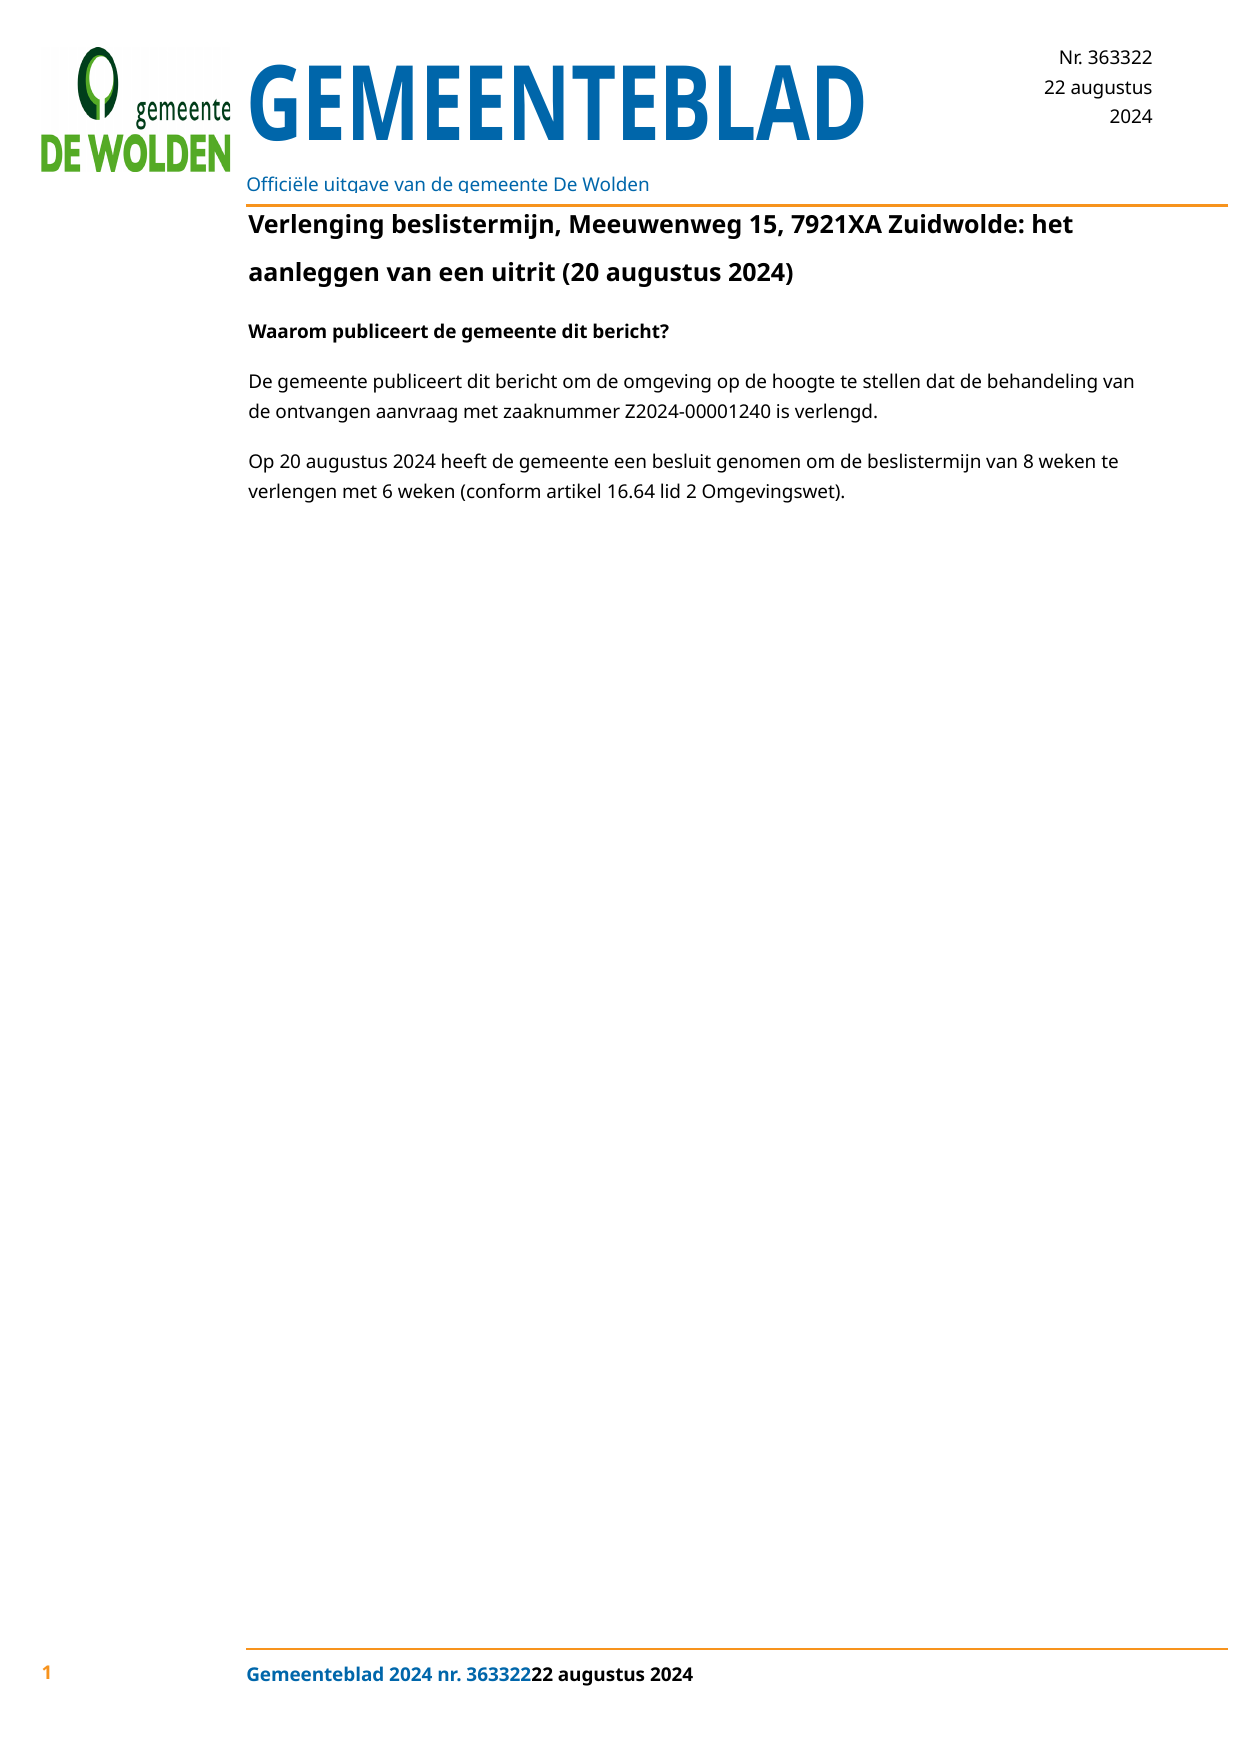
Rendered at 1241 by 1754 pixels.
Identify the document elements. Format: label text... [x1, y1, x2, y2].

text Verlenging beslistermijn, Meeuwenweg 15, 7921XA Zuidwolde: het aanleggen van een uitrit (20 augustus 2024) [248, 207, 1152, 288]
text De gemeente publiceert dit bericht om de omgeving op de hoogte te stellen dat de behandeling van de ontvangen aanvraag met zaaknummer Z2024-00001240 is verlengd. [248, 368, 1152, 424]
picture [41, 47, 231, 172]
text Op 20 augustus 2024 heeft de gemeente een besluit genomen om de beslistermijn van 8 weken te verlengen met 6 weken (conform artikel 16.64 lid 2 Omgevingswet). [248, 448, 1152, 504]
text Waarom publiceert de gemeente dit bericht? [248, 318, 1152, 344]
